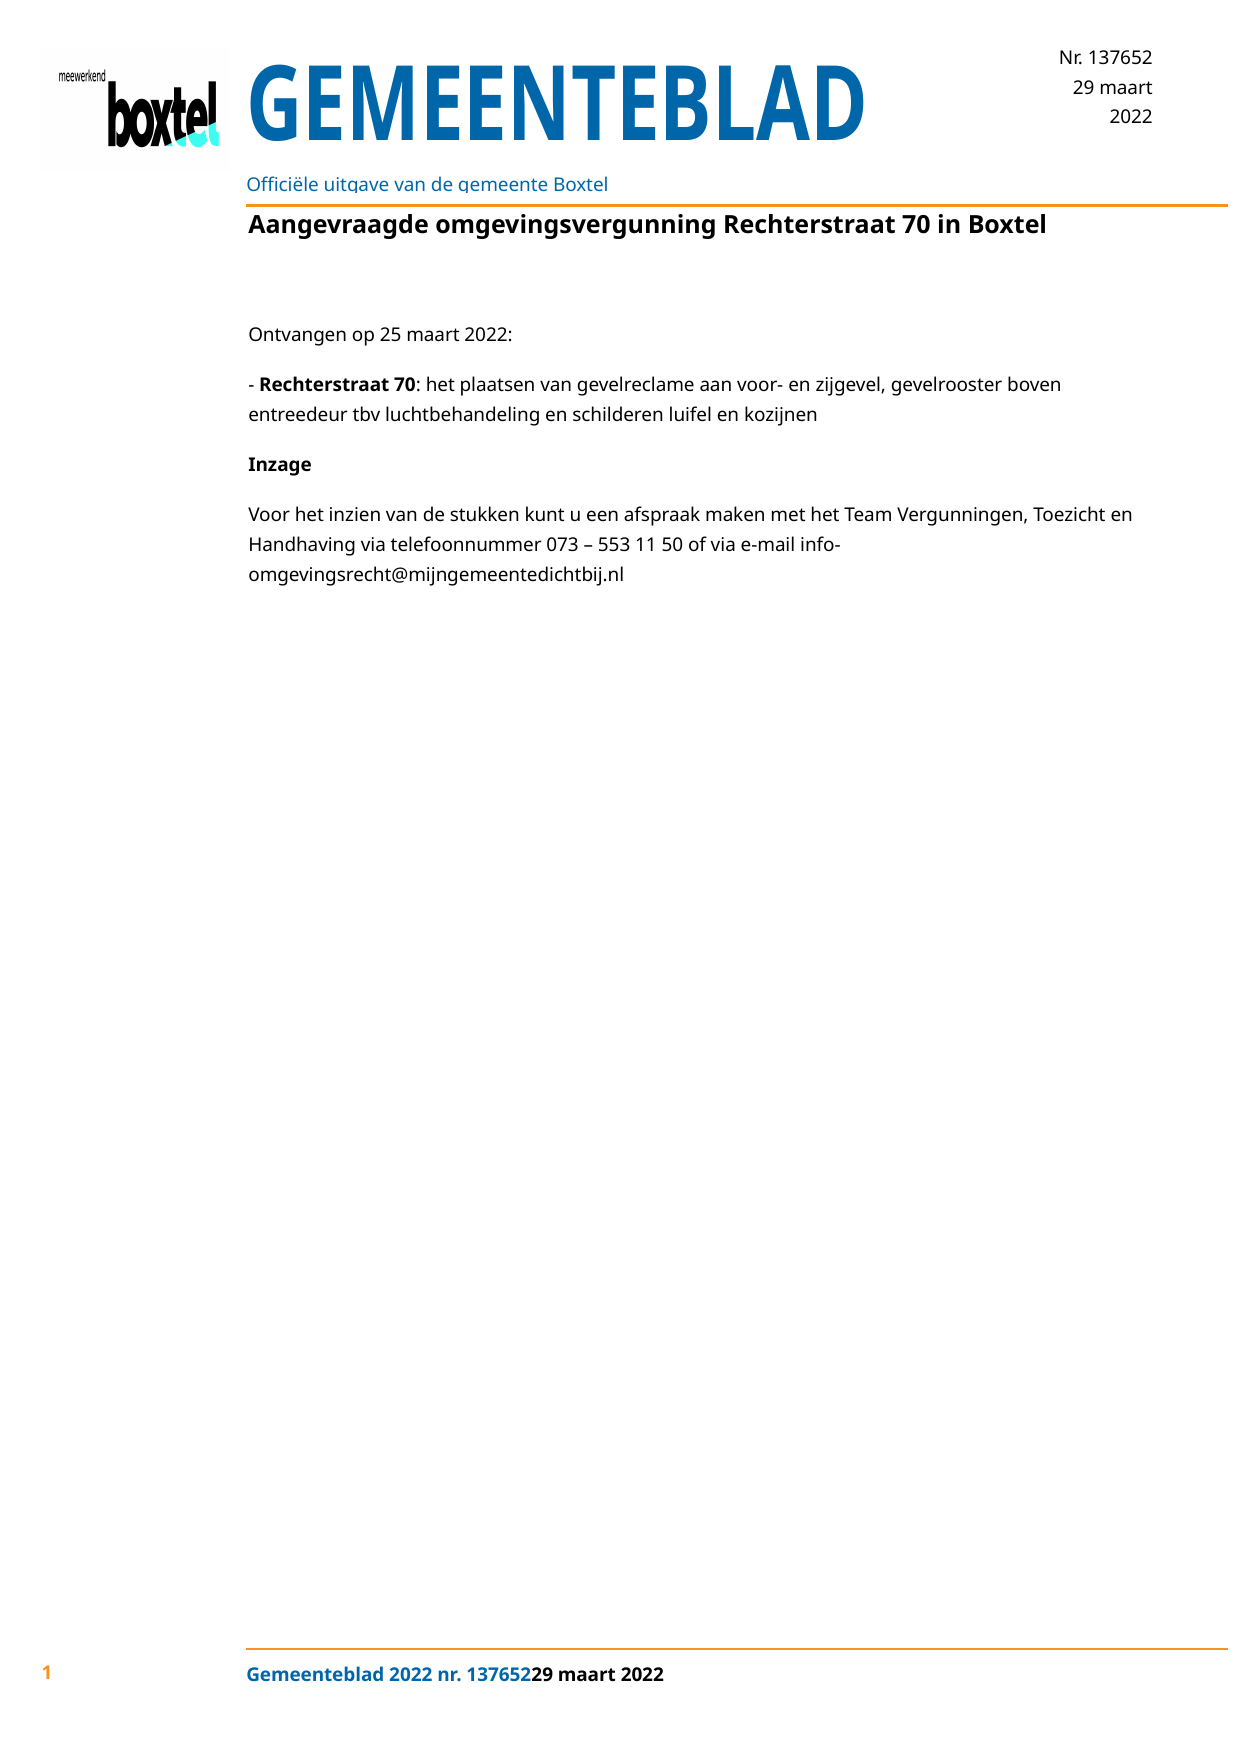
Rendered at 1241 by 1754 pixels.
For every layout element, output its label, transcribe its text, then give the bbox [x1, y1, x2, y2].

text Inzage [248, 451, 1152, 477]
text Ontvangen op 25 maart 2022: [248, 321, 1152, 346]
text Aangevraagde omgevingsvergunning Rechterstraat 70 in Boxtel [248, 207, 1152, 241]
picture [41, 47, 231, 172]
text Voor het inzien van de stukken kunt u een afspraak maken met het Team Vergunningen, Toezicht en Handhaving via telefoonnummer 073 – 553 11 50 of via e-mail info-omgevingsrecht@mijngemeentedichtbij.nl [248, 502, 1152, 586]
text - Rechterstraat 70: het plaatsen van gevelreclame aan voor- en zijgevel, gevelrooster boven entreedeur tbv luchtbehandeling en schilderen luifel en kozijnen [248, 371, 1152, 426]
